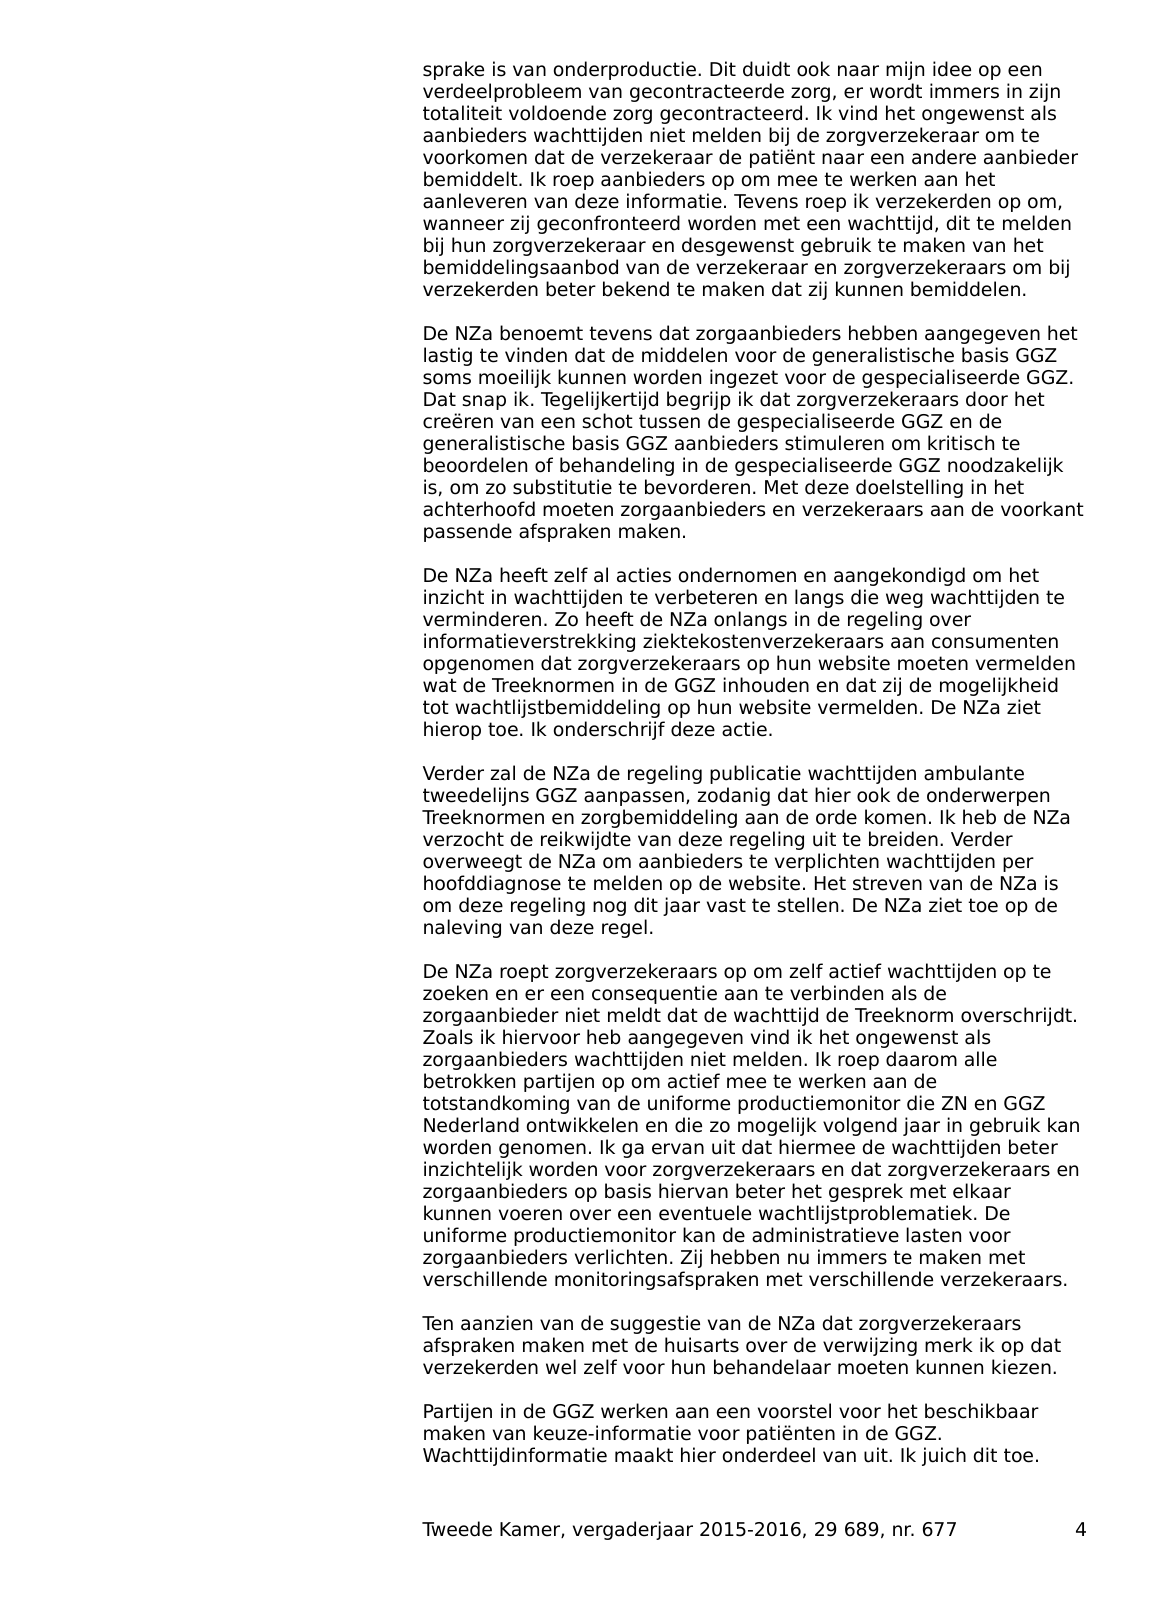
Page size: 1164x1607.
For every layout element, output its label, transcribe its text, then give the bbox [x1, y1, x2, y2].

text De NZa benoemt tevens dat zorgaanbieders hebben aangegeven het lastig te vinden dat de middelen voor de generalistische basis GGZ soms moeilijk kunnen worden ingezet voor de gespecialiseerde GGZ. Dat snap ik. Tegelijkertijd begrijp ik dat zorgverzekeraars door het creëren van een schot tussen de gespecialiseerde GGZ en de generalistische basis GGZ aanbieders stimuleren om kritisch te beoordelen of behandeling in de gespecialiseerde GGZ noodzakelijk is, om zo substitutie te bevorderen. Met deze doelstelling in het achterhoofd moeten zorgaanbieders en verzekeraars aan de voorkant passende afspraken maken. [422, 323, 1087, 543]
text Verder zal de NZa de regeling publicatie wachttijden ambulante tweedelijns GGZ aanpassen, zodanig dat hier ook de onderwerpen Treeknormen en zorgbemiddeling aan de orde komen. Ik heb de NZa verzocht de reikwijdte van deze regeling uit te breiden. Verder overweegt de NZa om aanbieders te verplichten wachttijden per hoofddiagnose te melden op de website. Het streven van de NZa is om deze regeling nog dit jaar vast te stellen. De NZa ziet toe op de naleving van deze regel. [422, 763, 1087, 939]
text sprake is van onderproductie. Dit duidt ook naar mijn idee op een verdeelprobleem van gecontracteerde zorg, er wordt immers in zijn totaliteit voldoende zorg gecontracteerd. Ik vind het ongewenst als aanbieders wachttijden niet melden bij de zorgverzekeraar om te voorkomen dat de verzekeraar de patiënt naar een andere aanbieder bemiddelt. Ik roep aanbieders op om mee te werken aan het aanleveren van deze informatie. Tevens roep ik verzekerden op om, wanneer zij geconfronteerd worden met een wachttijd, dit te melden bij hun zorgverzekeraar en desgewenst gebruik te maken van het bemiddelingsaanbod van de verzekeraar en zorgverzekeraars om bij verzekerden beter bekend te maken dat zij kunnen bemiddelen. [422, 59, 1087, 301]
text Ten aanzien van de suggestie van de NZa dat zorgverzekeraars afspraken maken met de huisarts over de verwijzing merk ik op dat verzekerden wel zelf voor hun behandelaar moeten kunnen kiezen. [422, 1313, 1087, 1379]
text De NZa heeft zelf al acties ondernomen en aangekondigd om het inzicht in wachttijden te verbeteren en langs die weg wachttijden te verminderen. Zo heeft de NZa onlangs in de regeling over informatieverstrekking ziektekostenverzekeraars aan consumenten opgenomen dat zorgverzekeraars op hun website moeten vermelden wat de Treeknormen in de GGZ inhouden en dat zij de mogelijkheid tot wachtlijstbemiddeling op hun website vermelden. De NZa ziet hierop toe. Ik onderschrijf deze actie. [422, 565, 1087, 741]
text De NZa roept zorgverzekeraars op om zelf actief wachttijden op te zoeken en er een consequentie aan te verbinden als de zorgaanbieder niet meldt dat de wachttijd de Treeknorm overschrijdt. Zoals ik hiervoor heb aangegeven vind ik het ongewenst als zorgaanbieders wachttijden niet melden. Ik roep daarom alle betrokken partijen op om actief mee te werken aan de totstandkoming van de uniforme productiemonitor die ZN en GGZ Nederland ontwikkelen en die zo mogelijk volgend jaar in gebruik kan worden genomen. Ik ga ervan uit dat hiermee de wachttijden beter inzichtelijk worden voor zorgverzekeraars en dat zorgverzekeraars en zorgaanbieders op basis hiervan beter het gesprek met elkaar kunnen voeren over een eventuele wachtlijstproblematiek. De uniforme productiemonitor kan de administratieve lasten voor zorgaanbieders verlichten. Zij hebben nu immers te maken met verschillende monitoringsafspraken met verschillende verzekeraars. [422, 961, 1087, 1291]
text Partijen in de GGZ werken aan een voorstel voor het beschikbaar maken van keuze-informatie voor patiënten in de GGZ. Wachttijdinformatie maakt hier onderdeel van uit. Ik juich dit toe. [422, 1401, 1087, 1467]
